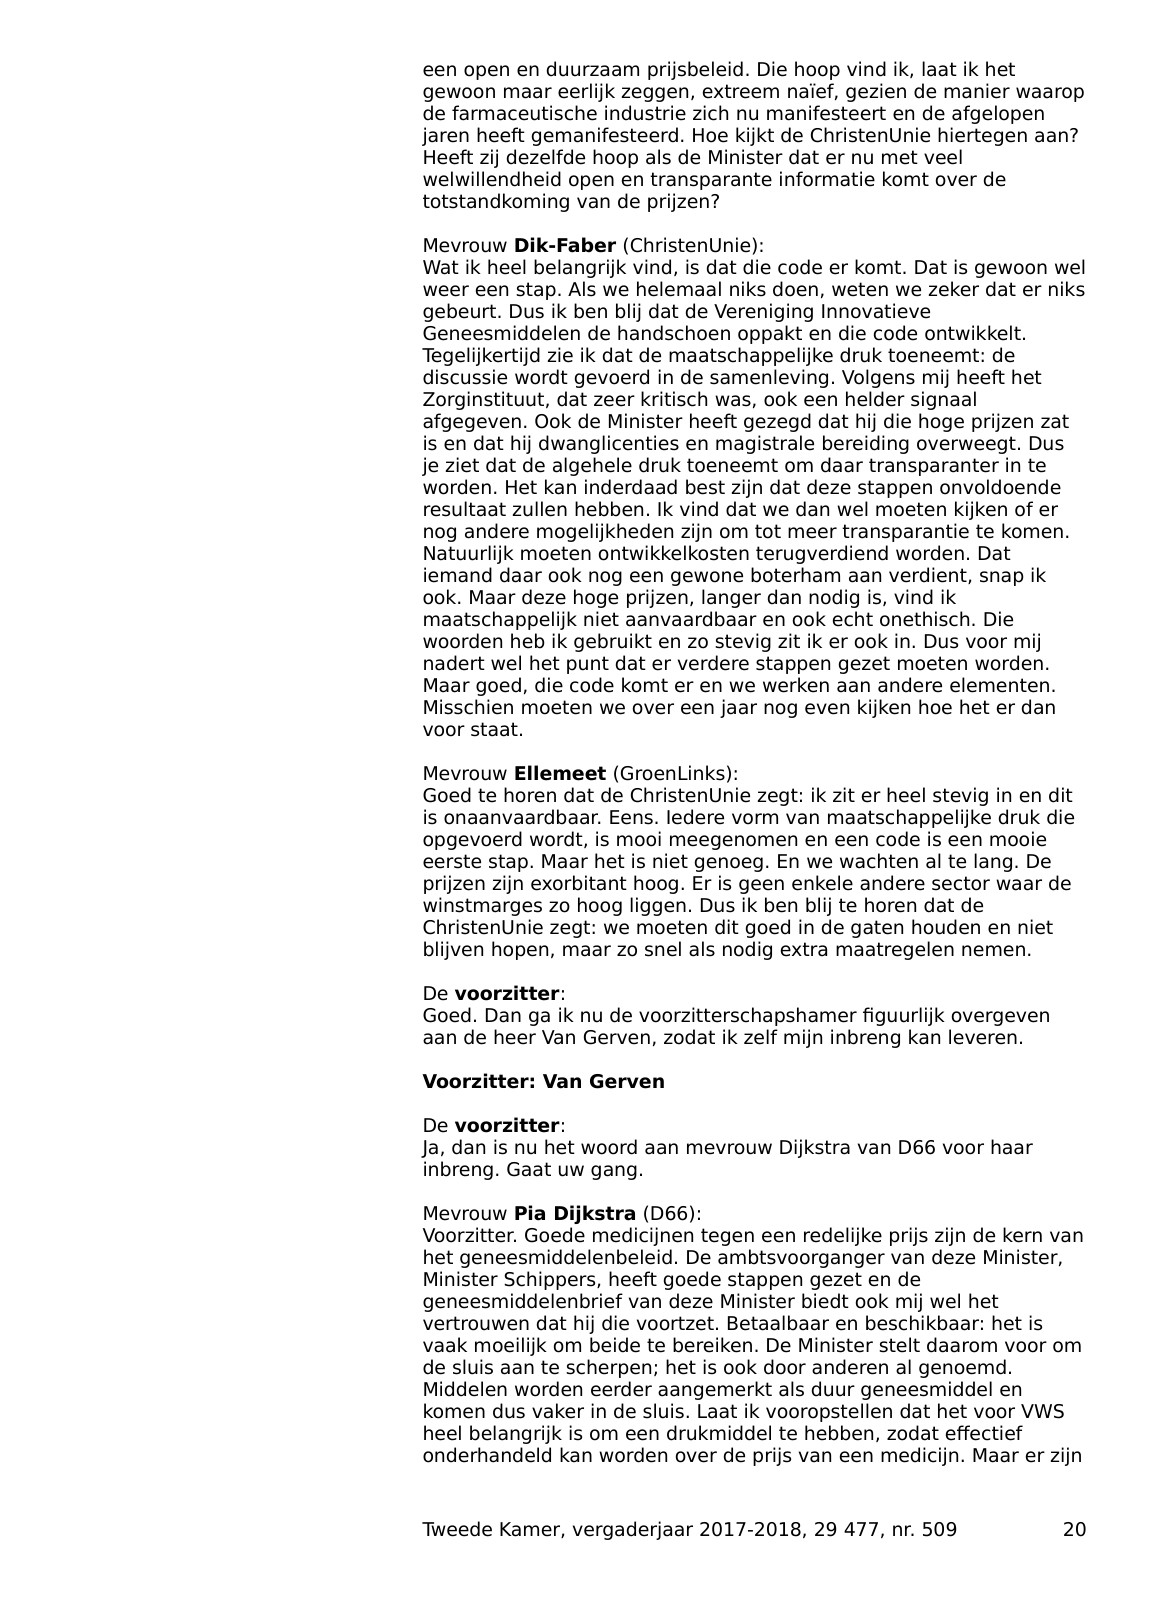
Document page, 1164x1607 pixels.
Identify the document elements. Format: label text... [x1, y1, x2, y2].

text Wat ik heel belangrijk vind, is dat die code er komt. Dat is gewoon wel weer een stap. Als we helemaal niks doen, weten we zeker dat er niks gebeurt. Dus ik ben blij dat de Vereniging Innovatieve Geneesmiddelen de handschoen oppakt en die code ontwikkelt. Tegelijkertijd zie ik dat de maatschappelijke druk toeneemt: de discussie wordt gevoerd in de samenleving. Volgens mij heeft het Zorginstituut, dat zeer kritisch was, ook een helder signaal afgegeven. Ook de Minister heeft gezegd dat hij die hoge prijzen zat is en dat hij dwanglicenties en magistrale bereiding overweegt. Dus je ziet dat de algehele druk toeneemt om daar transparanter in te worden. Het kan inderdaad best zijn dat deze stappen onvoldoende resultaat zullen hebben. Ik vind dat we dan wel moeten kijken of er nog andere mogelijkheden zijn om tot meer transparantie te komen. Natuurlijk moeten ontwikkelkosten terugverdiend worden. Dat iemand daar ook nog een gewone boterham aan verdient, snap ik ook. Maar deze hoge prijzen, langer dan nodig is, vind ik maatschappelijk niet aanvaardbaar en ook echt onethisch. Die woorden heb ik gebruikt en zo stevig zit ik er ook in. Dus voor mij nadert wel het punt dat er verdere stappen gezet moeten worden. Maar goed, die code komt er en we werken aan andere elementen. Misschien moeten we over een jaar nog even kijken hoe het er dan voor staat. [422, 257, 1087, 741]
text De voorzitter: [422, 983, 1087, 1005]
subtitle Voorzitter: Van Gerven [422, 1071, 1087, 1093]
text De voorzitter: [422, 1115, 1087, 1137]
text Goed. Dan ga ik nu de voorzitterschapshamer figuurlijk overgeven aan de heer Van Gerven, zodat ik zelf mijn inbreng kan leveren. [422, 1005, 1087, 1049]
text Mevrouw Ellemeet (GroenLinks): [422, 763, 1087, 785]
text Mevrouw Dik-Faber (ChristenUnie): [422, 235, 1087, 257]
text Mevrouw Pia Dijkstra (D66): [422, 1203, 1087, 1225]
text een open en duurzaam prijsbeleid. Die hoop vind ik, laat ik het gewoon maar eerlijk zeggen, extreem naïef, gezien de manier waarop de farmaceutische industrie zich nu manifesteert en de afgelopen jaren heeft gemanifesteerd. Hoe kijkt de ChristenUnie hiertegen aan? Heeft zij dezelfde hoop als de Minister dat er nu met veel welwillendheid open en transparante informatie komt over de totstandkoming van de prijzen? [422, 59, 1087, 213]
text Goed te horen dat de ChristenUnie zegt: ik zit er heel stevig in en dit is onaanvaardbaar. Eens. Iedere vorm van maatschappelijke druk die opgevoerd wordt, is mooi meegenomen en een code is een mooie eerste stap. Maar het is niet genoeg. En we wachten al te lang. De prijzen zijn exorbitant hoog. Er is geen enkele andere sector waar de winstmarges zo hoog liggen. Dus ik ben blij te horen dat de ChristenUnie zegt: we moeten dit goed in de gaten houden en niet blijven hopen, maar zo snel als nodig extra maatregelen nemen. [422, 785, 1087, 961]
text Voorzitter. Goede medicijnen tegen een redelijke prijs zijn de kern van het geneesmiddelenbeleid. De ambtsvoorganger van deze Minister, Minister Schippers, heeft goede stappen gezet en de geneesmiddelenbrief van deze Minister biedt ook mij wel het vertrouwen dat hij die voortzet. Betaalbaar en beschikbaar: het is vaak moeilijk om beide te bereiken. De Minister stelt daarom voor om de sluis aan te scherpen; het is ook door anderen al genoemd. Middelen worden eerder aangemerkt als duur geneesmiddel en komen dus vaker in de sluis. Laat ik vooropstellen dat het voor VWS heel belangrijk is om een drukmiddel te hebben, zodat effectief onderhandeld kan worden over de prijs van een medicijn. Maar er zijn [422, 1225, 1087, 1467]
text Ja, dan is nu het woord aan mevrouw Dijkstra van D66 voor haar inbreng. Gaat uw gang. [422, 1137, 1087, 1181]
